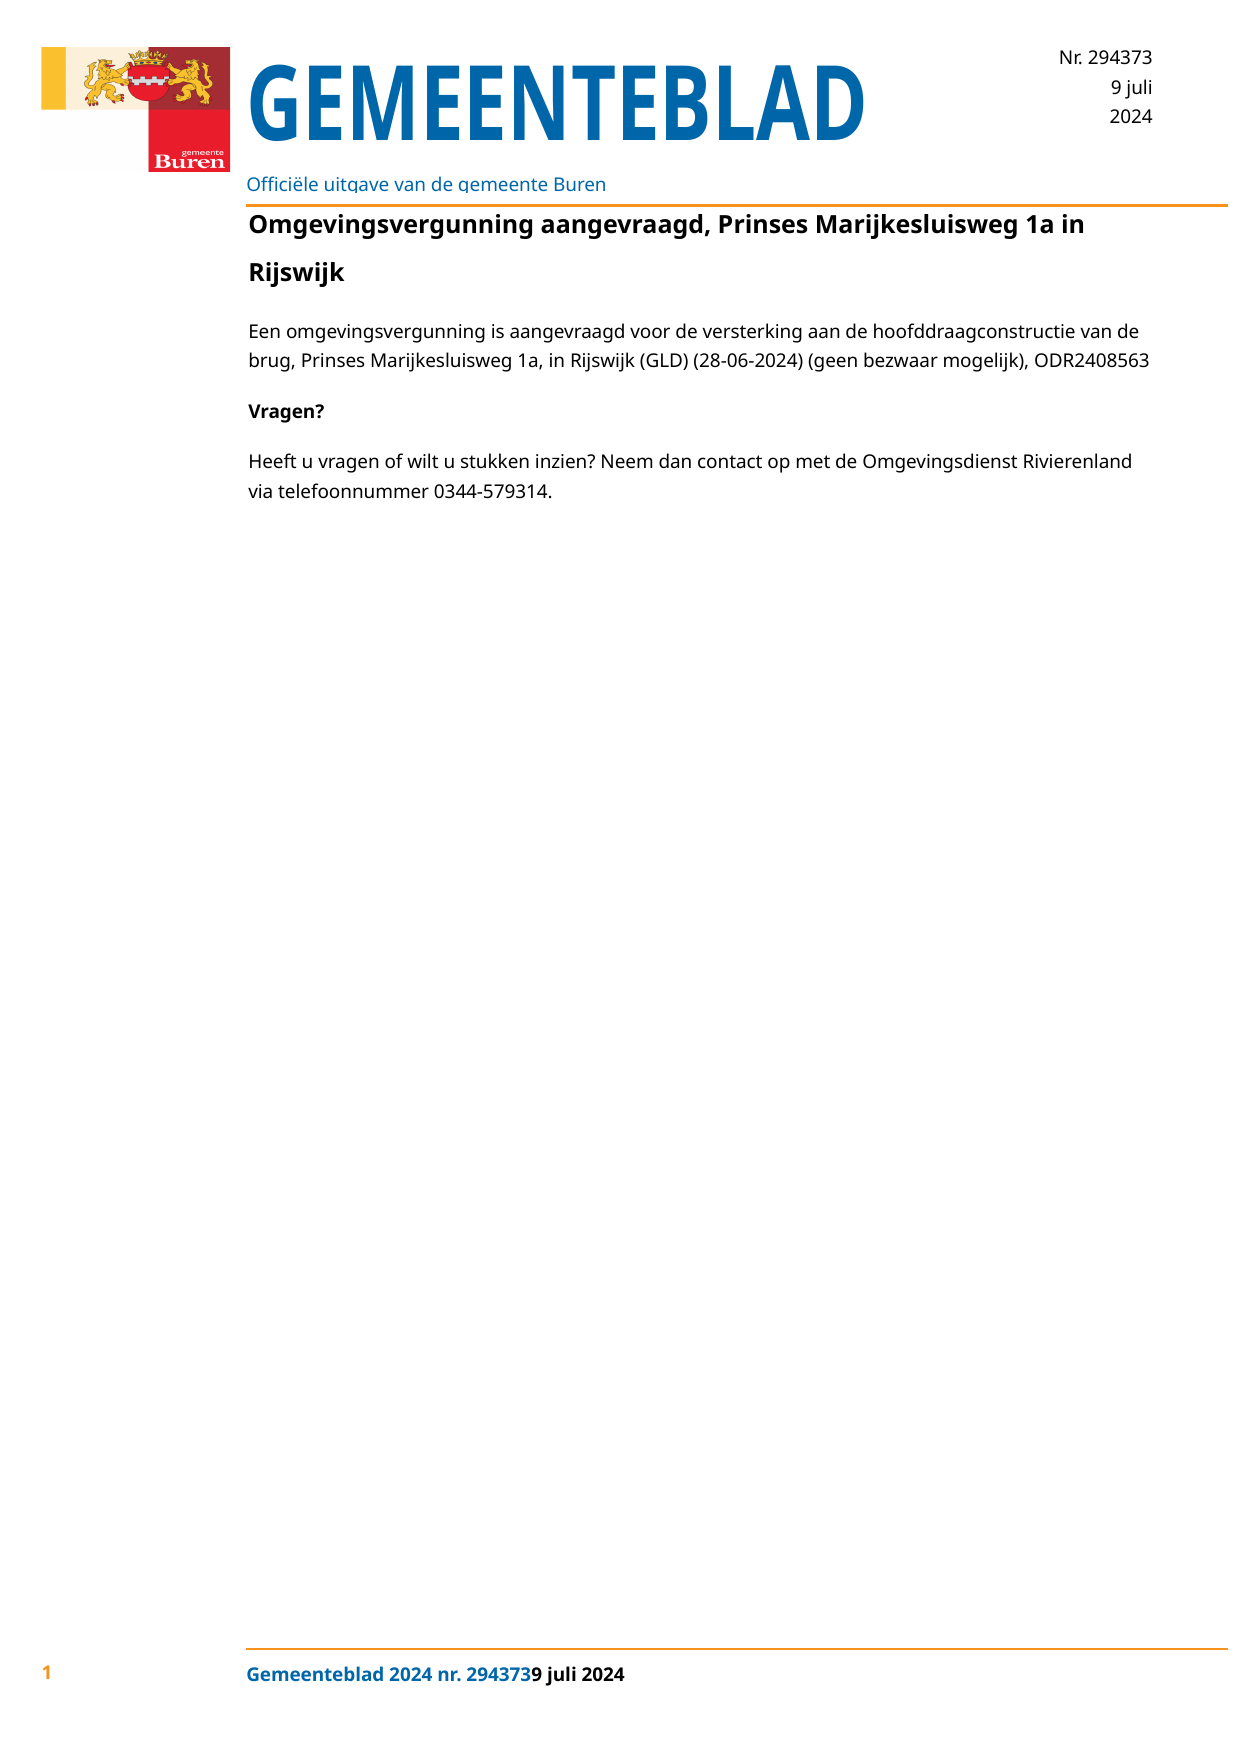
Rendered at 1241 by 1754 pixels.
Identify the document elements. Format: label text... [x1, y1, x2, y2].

text Heeft u vragen of wilt u stukken inzien? Neem dan contact op met de Omgevingsdienst Rivierenland via telefoonnummer 0344-579314. [248, 448, 1152, 504]
text Omgevingsvergunning aangevraagd, Prinses Marijkesluisweg 1a in Rijswijk [248, 207, 1152, 288]
picture [41, 47, 231, 172]
text Een omgevingsvergunning is aangevraagd voor de versterking aan de hoofddraagconstructie van de brug, Prinses Marijkesluisweg 1a, in Rijswijk (GLD) (28-06-2024) (geen bezwaar mogelijk), ODR2408563 [248, 318, 1152, 373]
text Vragen? [248, 398, 1152, 424]
